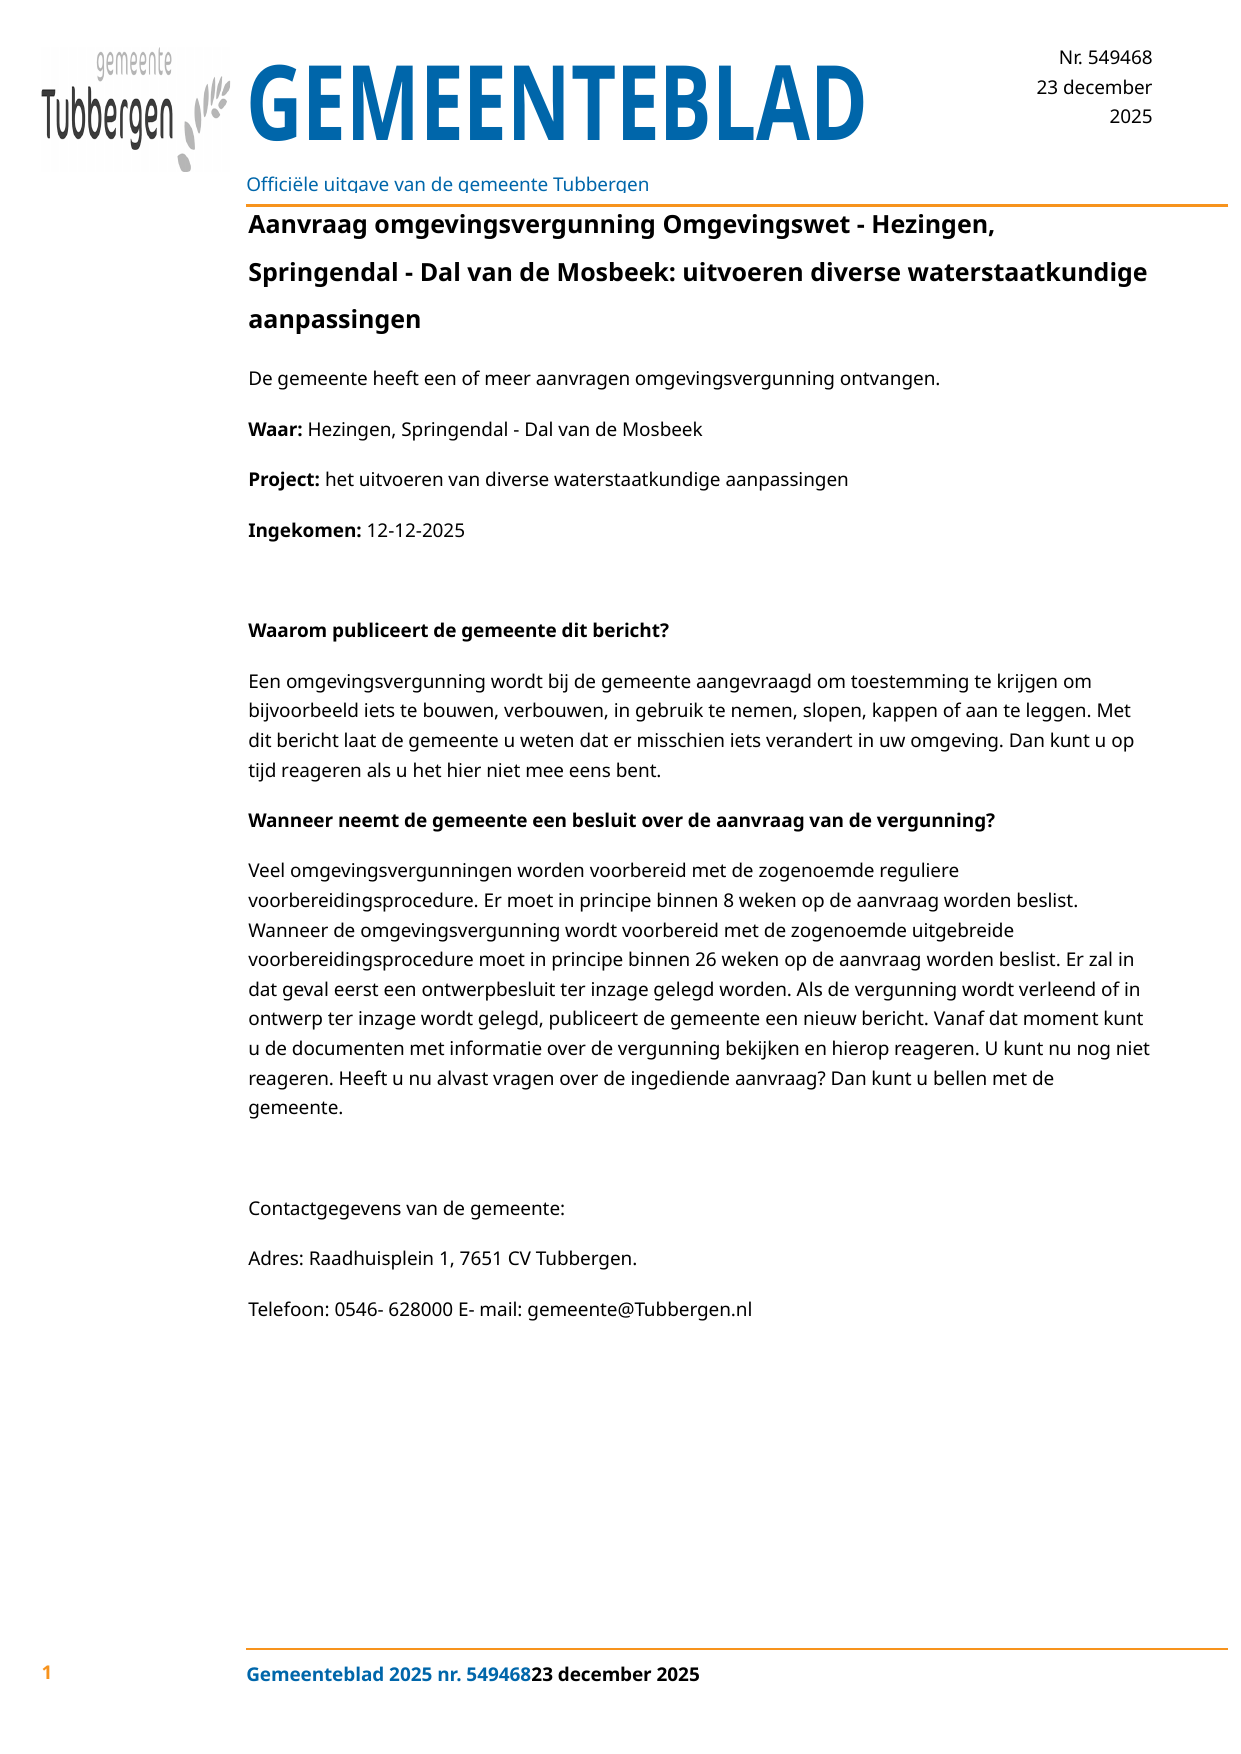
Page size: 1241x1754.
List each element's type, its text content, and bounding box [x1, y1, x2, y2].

text Contactgegevens van de gemeente: [248, 1195, 1152, 1221]
text Ingekomen: 12-12-2025 [248, 517, 1152, 542]
text Waarom publiceert de gemeente dit bericht? [248, 618, 1152, 643]
text Project: het uitvoeren van diverse waterstaatkundige aanpassingen [248, 466, 1152, 492]
text Een omgevingsvergunning wordt bij de gemeente aangevraagd om toestemming te krijgen om bijvoorbeeld iets te bouwen, verbouwen, in gebruik te nemen, slopen, kappen of aan te leggen. Met dit bericht laat de gemeente u weten dat er misschien iets verandert in uw omgeving. Dan kunt u op tijd reageren als u het hier niet mee eens bent. [248, 668, 1152, 782]
text Telefoon: 0546- 628000 E- mail: gemeente@Tubbergen.nl [248, 1296, 1152, 1322]
text Veel omgevingsvergunningen worden voorbereid met de zogenoemde reguliere voorbereidingsprocedure. Er moet in principe binnen 8 weken op de aanvraag worden beslist. Wanneer de omgevingsvergunning wordt voorbereid met de zogenoemde uitgebreide voorbereidingsprocedure moet in principe binnen 26 weken op de aanvraag worden beslist. Er zal in dat geval eerst een ontwerpbesluit ter inzage gelegd worden. Als de vergunning wordt verleend of in ontwerp ter inzage wordt gelegd, publiceert de gemeente een nieuw bericht. Vanaf dat moment kunt u de documenten met informatie over de vergunning bekijken en hierop reageren. U kunt nu nog niet reageren. Heeft u nu alvast vragen over de ingediende aanvraag? Dan kunt u bellen met de gemeente. [248, 858, 1152, 1120]
text De gemeente heeft een of meer aanvragen omgevingsvergunning ontvangen. [248, 366, 1152, 391]
text Waar: Hezingen, Springendal - Dal van de Mosbeek [248, 416, 1152, 442]
text Aanvraag omgevingsvergunning Omgevingswet - Hezingen, Springendal - Dal van de Mosbeek: uitvoeren diverse waterstaatkundige aanpassingen [248, 207, 1152, 336]
text Adres: Raadhuisplein 1, 7651 CV Tubbergen. [248, 1246, 1152, 1271]
picture [41, 47, 231, 172]
text Wanneer neemt de gemeente een besluit over de aanvraag van de vergunning? [248, 807, 1152, 833]
